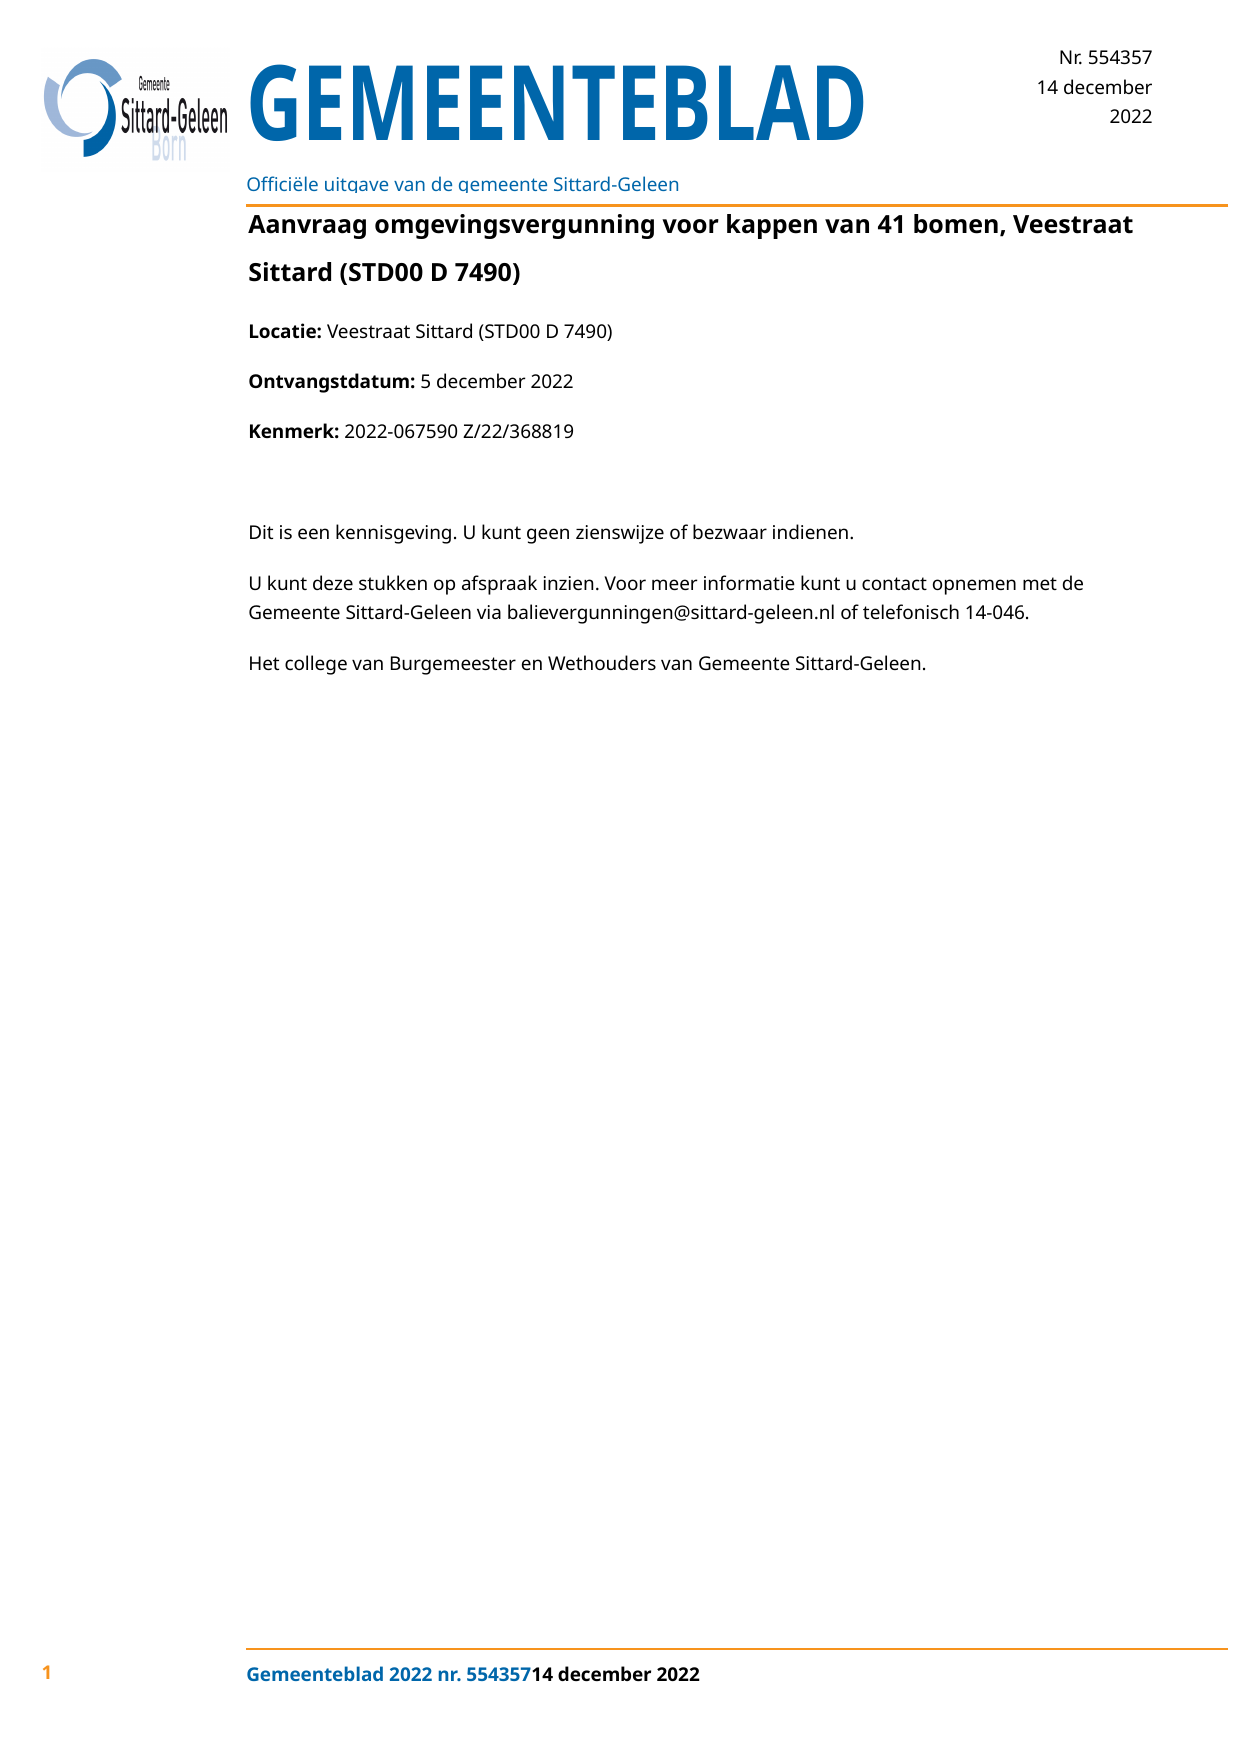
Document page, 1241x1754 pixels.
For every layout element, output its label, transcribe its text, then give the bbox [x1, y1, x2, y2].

text Ontvangstdatum: 5 december 2022 [248, 368, 1152, 394]
text Kenmerk: 2022-067590 Z/22/368819 [248, 419, 1152, 444]
text U kunt deze stukken op afspraak inzien. Voor meer informatie kunt u contact opnemen met de Gemeente Sittard-Geleen via balievergunningen@sittard-geleen.nl of telefonisch 14-046. [248, 570, 1152, 625]
text Dit is een kennisgeving. U kunt geen zienswijze of bezwaar indienen. [248, 519, 1152, 545]
text Aanvraag omgevingsvergunning voor kappen van 41 bomen, Veestraat Sittard (STD00 D 7490) [248, 207, 1152, 288]
picture [41, 47, 231, 172]
text Het college van Burgemeester en Wethouders van Gemeente Sittard-Geleen. [248, 650, 1152, 676]
text Locatie: Veestraat Sittard (STD00 D 7490) [248, 318, 1152, 344]
